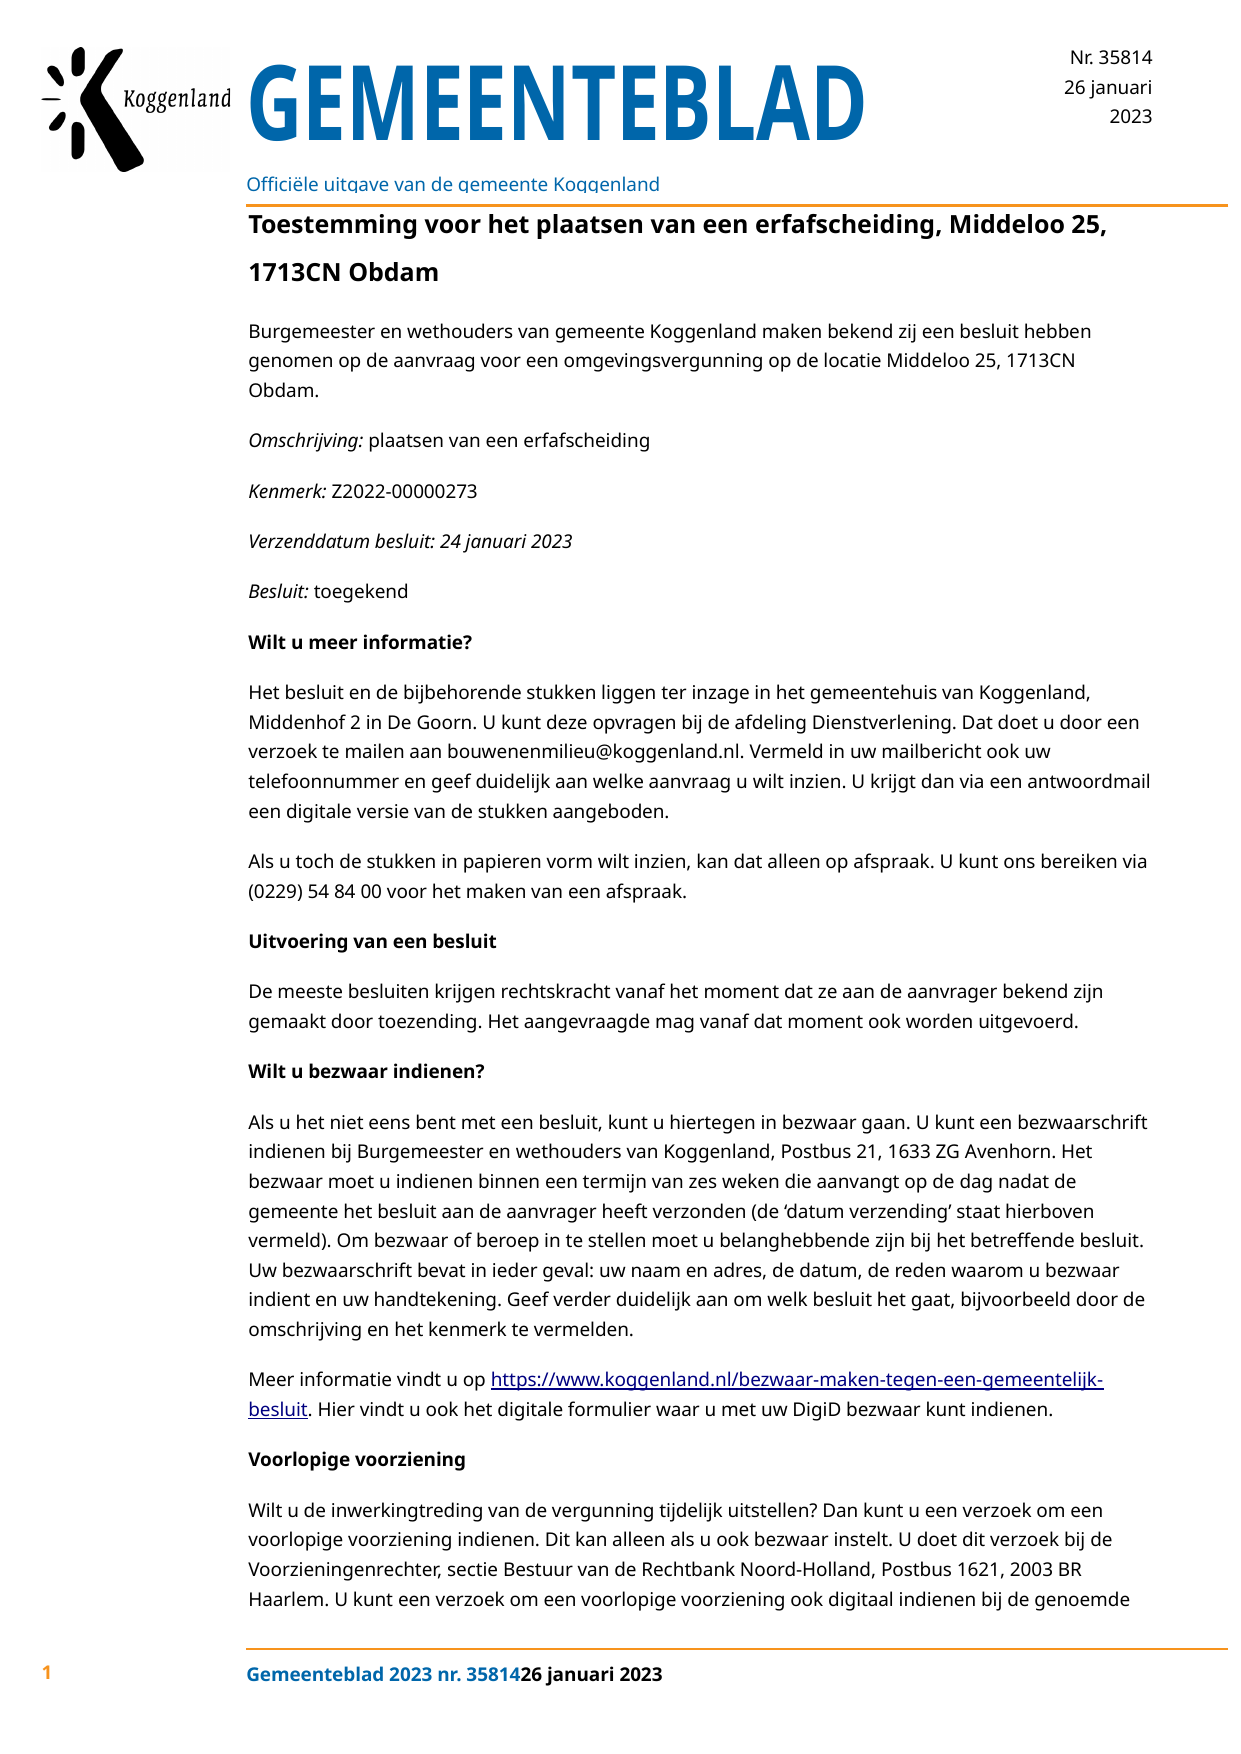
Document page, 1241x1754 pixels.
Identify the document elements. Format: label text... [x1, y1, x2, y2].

text Wilt u meer informatie? [248, 629, 1152, 655]
text Als u toch de stukken in papieren vorm wilt inzien, kan dat alleen op afspraak. U kunt ons bereiken via (0229) 54 84 00 voor het maken van een afspraak. [248, 848, 1152, 904]
text Wilt u de inwerkingtreding van de vergunning tijdelijk uitstellen? Dan kunt u een verzoek om een voorlopige voorziening indienen. Dit kan alleen als u ook bezwaar instelt. U doet dit verzoek bij de Voorzieningenrechter, sectie Bestuur van de Rechtbank Noord-Holland, Postbus 1621, 2003 BR Haarlem. U kunt een verzoek om een voorlopige voorziening ook digitaal indienen bij de genoemde [248, 1497, 1152, 1612]
text Uitvoering van een besluit [248, 928, 1152, 954]
text Wilt u bezwaar indienen? [248, 1059, 1152, 1084]
text Burgemeester en wethouders van gemeente Koggenland maken bekend zij een besluit hebben genomen op de aanvraag voor een omgevingsvergunning op de locatie Middeloo 25, 1713CN Obdam. [248, 318, 1152, 403]
text Voorlopige voorziening [248, 1447, 1152, 1472]
picture [41, 47, 231, 172]
text Het besluit en de bijbehorende stukken liggen ter inzage in het gemeentehuis van Koggenland, Middenhof 2 in De Goorn. U kunt deze opvragen bij de afdeling Dienstverlening. Dat doet u door een verzoek te mailen aan bouwenenmilieu@koggenland.nl. Vermeld in uw mailbericht ook uw telefoonnummer en geef duidelijk aan welke aanvraag u wilt inzien. U krijgt dan via een antwoordmail een digitale versie van de stukken aangeboden. [248, 679, 1152, 824]
text Als u het niet eens bent met een besluit, kunt u hiertegen in bezwaar gaan. U kunt een bezwaarschrift indienen bij Burgemeester en wethouders van Koggenland, Postbus 21, 1633 ZG Avenhorn. Het bezwaar moet u indienen binnen een termijn van zes weken die aanvangt op de dag nadat de gemeente het besluit aan de aanvrager heeft verzonden (de ‘datum verzending’ staat hierboven vermeld). Om bezwaar of beroep in te stellen moet u belanghebbende zijn bij het betreffende besluit. Uw bezwaarschrift bevat in ieder geval: uw naam en adres, de datum, de reden waarom u bezwaar indient en uw handtekening. Geef verder duidelijk aan om welk besluit het gaat, bijvoorbeeld door de omschrijving en het kenmerk te vermelden. [248, 1109, 1152, 1342]
text Toestemming voor het plaatsen van een erfafscheiding, Middeloo 25, 1713CN Obdam [248, 207, 1152, 288]
text Kenmerk: Z2022-00000273 [248, 478, 1152, 504]
text Omschrijving: plaatsen van een erfafscheiding [248, 427, 1152, 453]
text Verzenddatum besluit: 24 januari 2023 [248, 528, 1152, 554]
text De meeste besluiten krijgen rechtskracht vanaf het moment dat ze aan de aanvrager bekend zijn gemaakt door toezending. Het aangevraagde mag vanaf dat moment ook worden uitgevoerd. [248, 979, 1152, 1034]
text Besluit: toegekend [248, 579, 1152, 604]
text Meer informatie vindt u op https://www.koggenland.nl/bezwaar-maken-tegen-een-gemeentelijk-besluit. Hier vindt u ook het digitale formulier waar u met uw DigiD bezwaar kunt indienen. [248, 1367, 1152, 1422]
